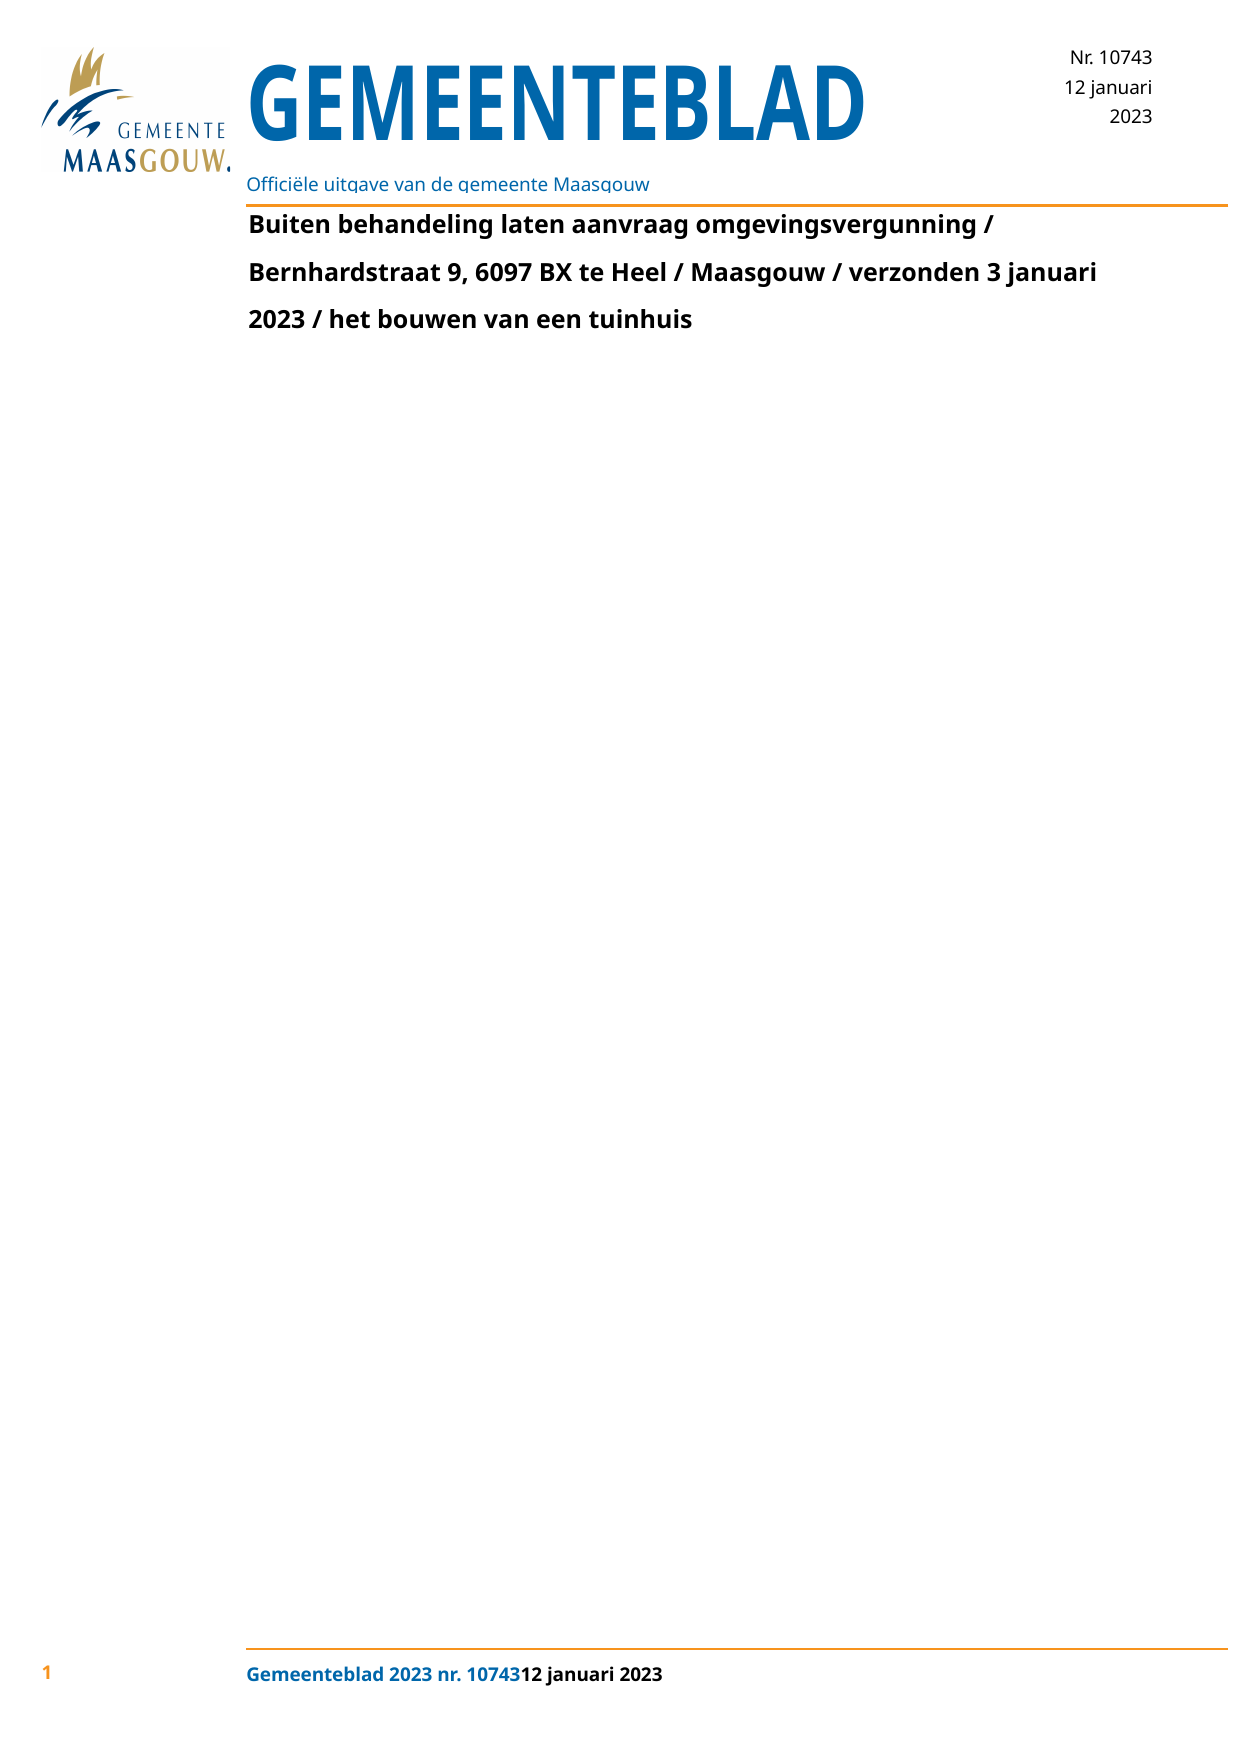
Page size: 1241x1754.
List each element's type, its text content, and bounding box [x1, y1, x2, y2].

picture [41, 47, 231, 172]
text Buiten behandeling laten aanvraag omgevingsvergunning / Bernhardstraat 9, 6097 BX te Heel / Maasgouw / verzonden 3 januari 2023 / het bouwen van een tuinhuis [248, 207, 1152, 336]
